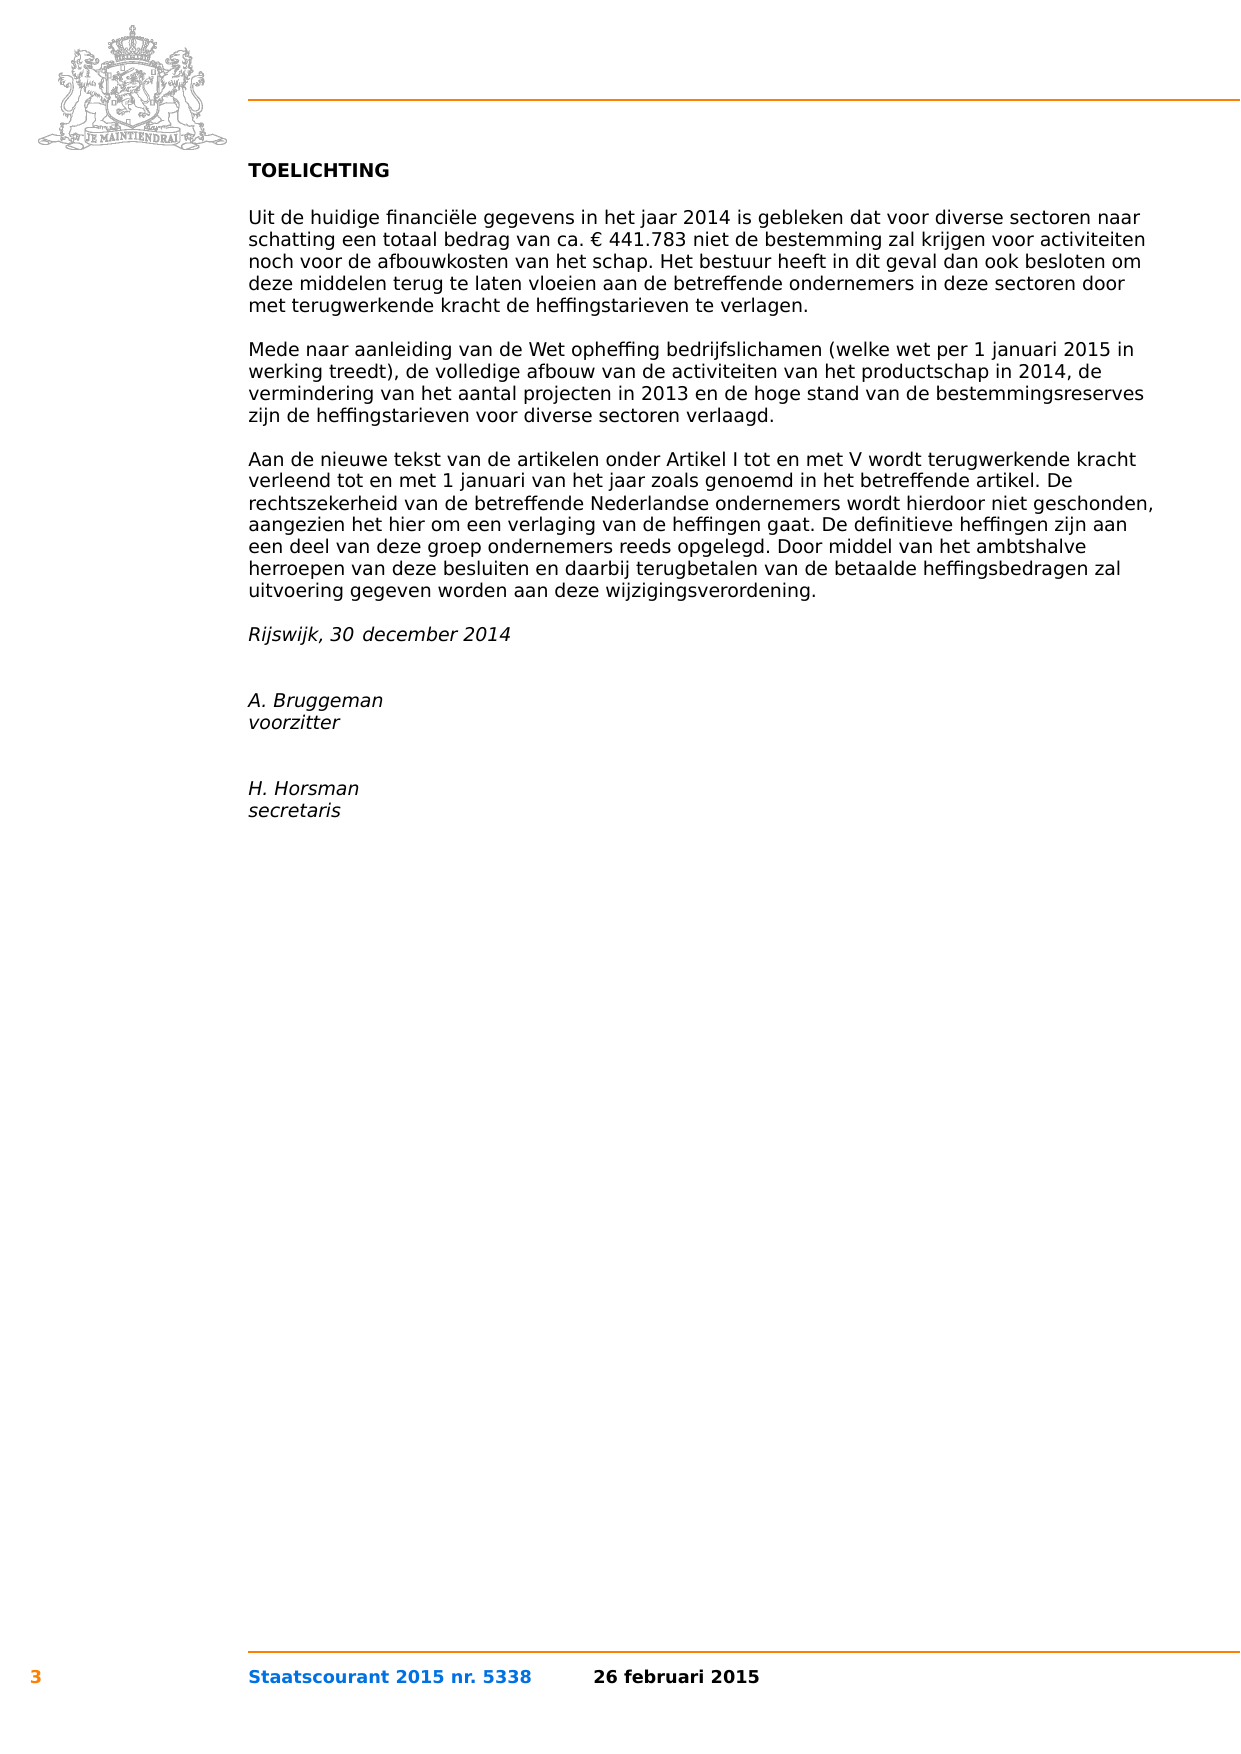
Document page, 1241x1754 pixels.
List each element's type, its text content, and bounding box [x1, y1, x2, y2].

picture [38, 25, 227, 150]
text Rijswijk, 30 december 2014 [248, 624, 1163, 646]
text Uit de huidige financiële gegevens in het jaar 2014 is gebleken dat voor diverse sectoren naar schatting een totaal bedrag van ca. € 441.783 niet de bestemming zal krijgen voor activiteiten noch voor de afbouwkosten van het schap. Het bestuur heeft in dit geval dan ook besloten om deze middelen terug te laten vloeien aan de betreffende ondernemers in deze sectoren door met terugwerkende kracht de heffingstarieven te verlagen. [248, 207, 1163, 317]
text Mede naar aanleiding van de Wet opheffing bedrijfslichamen (welke wet per 1 januari 2015 in werking treedt), de volledige afbouw van de activiteiten van het productschap in 2014, de vermindering van het aantal projecten in 2013 en de hoge stand van de bestemmingsreserves zijn de heffingstarieven voor diverse sectoren verlaagd. [248, 339, 1163, 427]
subtitle TOELICHTING [248, 160, 1163, 182]
text A. Bruggeman voorzitter [248, 668, 1163, 734]
text Aan de nieuwe tekst van de artikelen onder Artikel I tot en met V wordt terugwerkende kracht verleend tot en met 1 januari van het jaar zoals genoemd in het betreffende artikel. De rechtszekerheid van de betreffende Nederlandse ondernemers wordt hierdoor niet geschonden, aangezien het hier om een verlaging van de heffingen gaat. De definitieve heffingen zijn aan een deel van deze groep ondernemers reeds opgelegd. Door middel van het ambtshalve herroepen van deze besluiten en daarbij terugbetalen van de betaalde heffingsbedragen zal uitvoering gegeven worden aan deze wijzigingsverordening. [248, 448, 1163, 602]
text H. Horsman secretaris [248, 756, 1163, 822]
